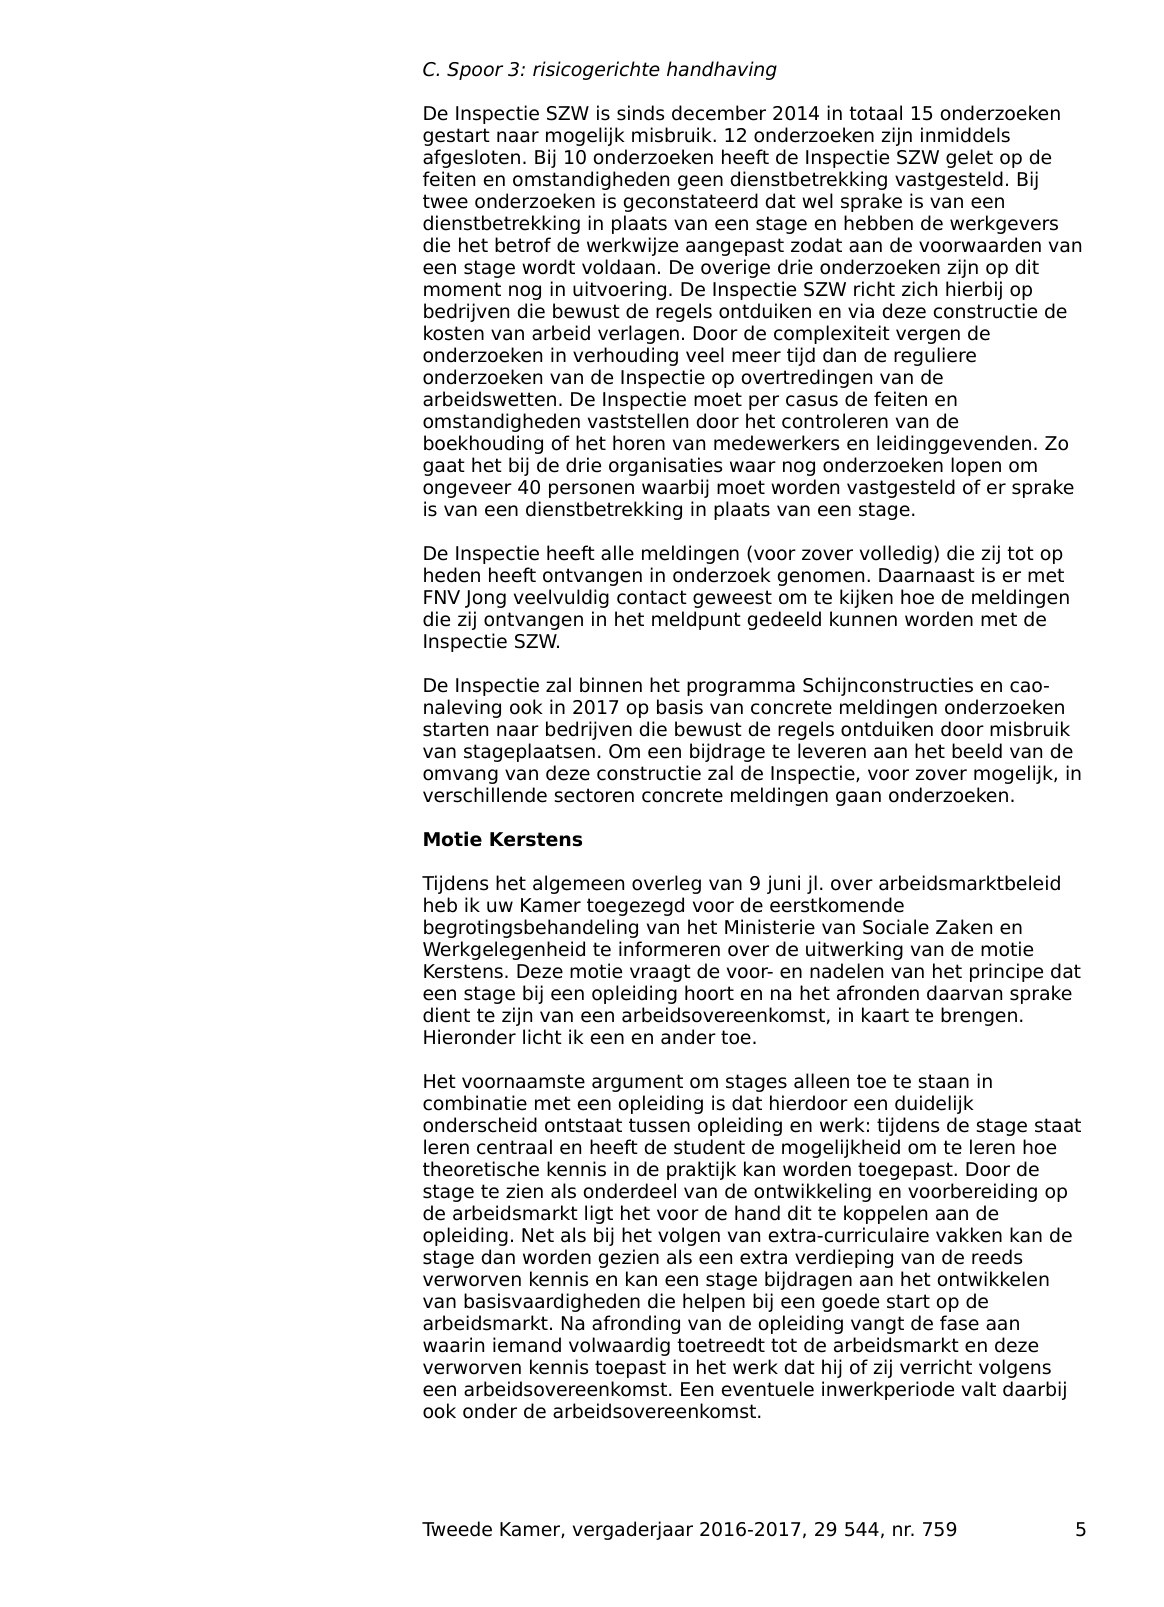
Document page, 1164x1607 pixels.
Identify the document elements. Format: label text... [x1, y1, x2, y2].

text De Inspectie heeft alle meldingen (voor zover volledig) die zij tot op heden heeft ontvangen in onderzoek genomen. Daarnaast is er met FNV Jong veelvuldig contact geweest om te kijken hoe de meldingen die zij ontvangen in het meldpunt gedeeld kunnen worden met de Inspectie SZW. [422, 543, 1087, 653]
subtitle Motie Kerstens [422, 829, 1087, 851]
subtitle C. Spoor 3: risicogerichte handhaving [422, 59, 1087, 81]
text Tijdens het algemeen overleg van 9 juni jl. over arbeidsmarktbeleid heb ik uw Kamer toegezegd voor de eerstkomende begrotingsbehandeling van het Ministerie van Sociale Zaken en Werkgelegenheid te informeren over de uitwerking van de motie Kerstens. Deze motie vraagt de voor- en nadelen van het principe dat een stage bij een opleiding hoort en na het afronden daarvan sprake dient te zijn van een arbeidsovereenkomst, in kaart te brengen. Hieronder licht ik een en ander toe. [422, 873, 1087, 1049]
text Het voornaamste argument om stages alleen toe te staan in combinatie met een opleiding is dat hierdoor een duidelijk onderscheid ontstaat tussen opleiding en werk: tijdens de stage staat leren centraal en heeft de student de mogelijkheid om te leren hoe theoretische kennis in de praktijk kan worden toegepast. Door de stage te zien als onderdeel van de ontwikkeling en voorbereiding op de arbeidsmarkt ligt het voor de hand dit te koppelen aan de opleiding. Net als bij het volgen van extra-curriculaire vakken kan de stage dan worden gezien als een extra verdieping van de reeds verworven kennis en kan een stage bijdragen aan het ontwikkelen van basisvaardigheden die helpen bij een goede start op de arbeidsmarkt. Na afronding van de opleiding vangt de fase aan waarin iemand volwaardig toetreedt tot de arbeidsmarkt en deze verworven kennis toepast in het werk dat hij of zij verricht volgens een arbeidsovereenkomst. Een eventuele inwerkperiode valt daarbij ook onder de arbeidsovereenkomst. [422, 1071, 1087, 1423]
text De Inspectie zal binnen het programma Schijnconstructies en cao-naleving ook in 2017 op basis van concrete meldingen onderzoeken starten naar bedrijven die bewust de regels ontduiken door misbruik van stageplaatsen. Om een bijdrage te leveren aan het beeld van de omvang van deze constructie zal de Inspectie, voor zover mogelijk, in verschillende sectoren concrete meldingen gaan onderzoeken. [422, 675, 1087, 807]
text De Inspectie SZW is sinds december 2014 in totaal 15 onderzoeken gestart naar mogelijk misbruik. 12 onderzoeken zijn inmiddels afgesloten. Bij 10 onderzoeken heeft de Inspectie SZW gelet op de feiten en omstandigheden geen dienstbetrekking vastgesteld. Bij twee onderzoeken is geconstateerd dat wel sprake is van een dienstbetrekking in plaats van een stage en hebben de werkgevers die het betrof de werkwijze aangepast zodat aan de voorwaarden van een stage wordt voldaan. De overige drie onderzoeken zijn op dit moment nog in uitvoering. De Inspectie SZW richt zich hierbij op bedrijven die bewust de regels ontduiken en via deze constructie de kosten van arbeid verlagen. Door de complexiteit vergen de onderzoeken in verhouding veel meer tijd dan de reguliere onderzoeken van de Inspectie op overtredingen van de arbeidswetten. De Inspectie moet per casus de feiten en omstandigheden vaststellen door het controleren van de boekhouding of het horen van medewerkers en leidinggevenden. Zo gaat het bij de drie organisaties waar nog onderzoeken lopen om ongeveer 40 personen waarbij moet worden vastgesteld of er sprake is van een dienstbetrekking in plaats van een stage. [422, 103, 1087, 521]
